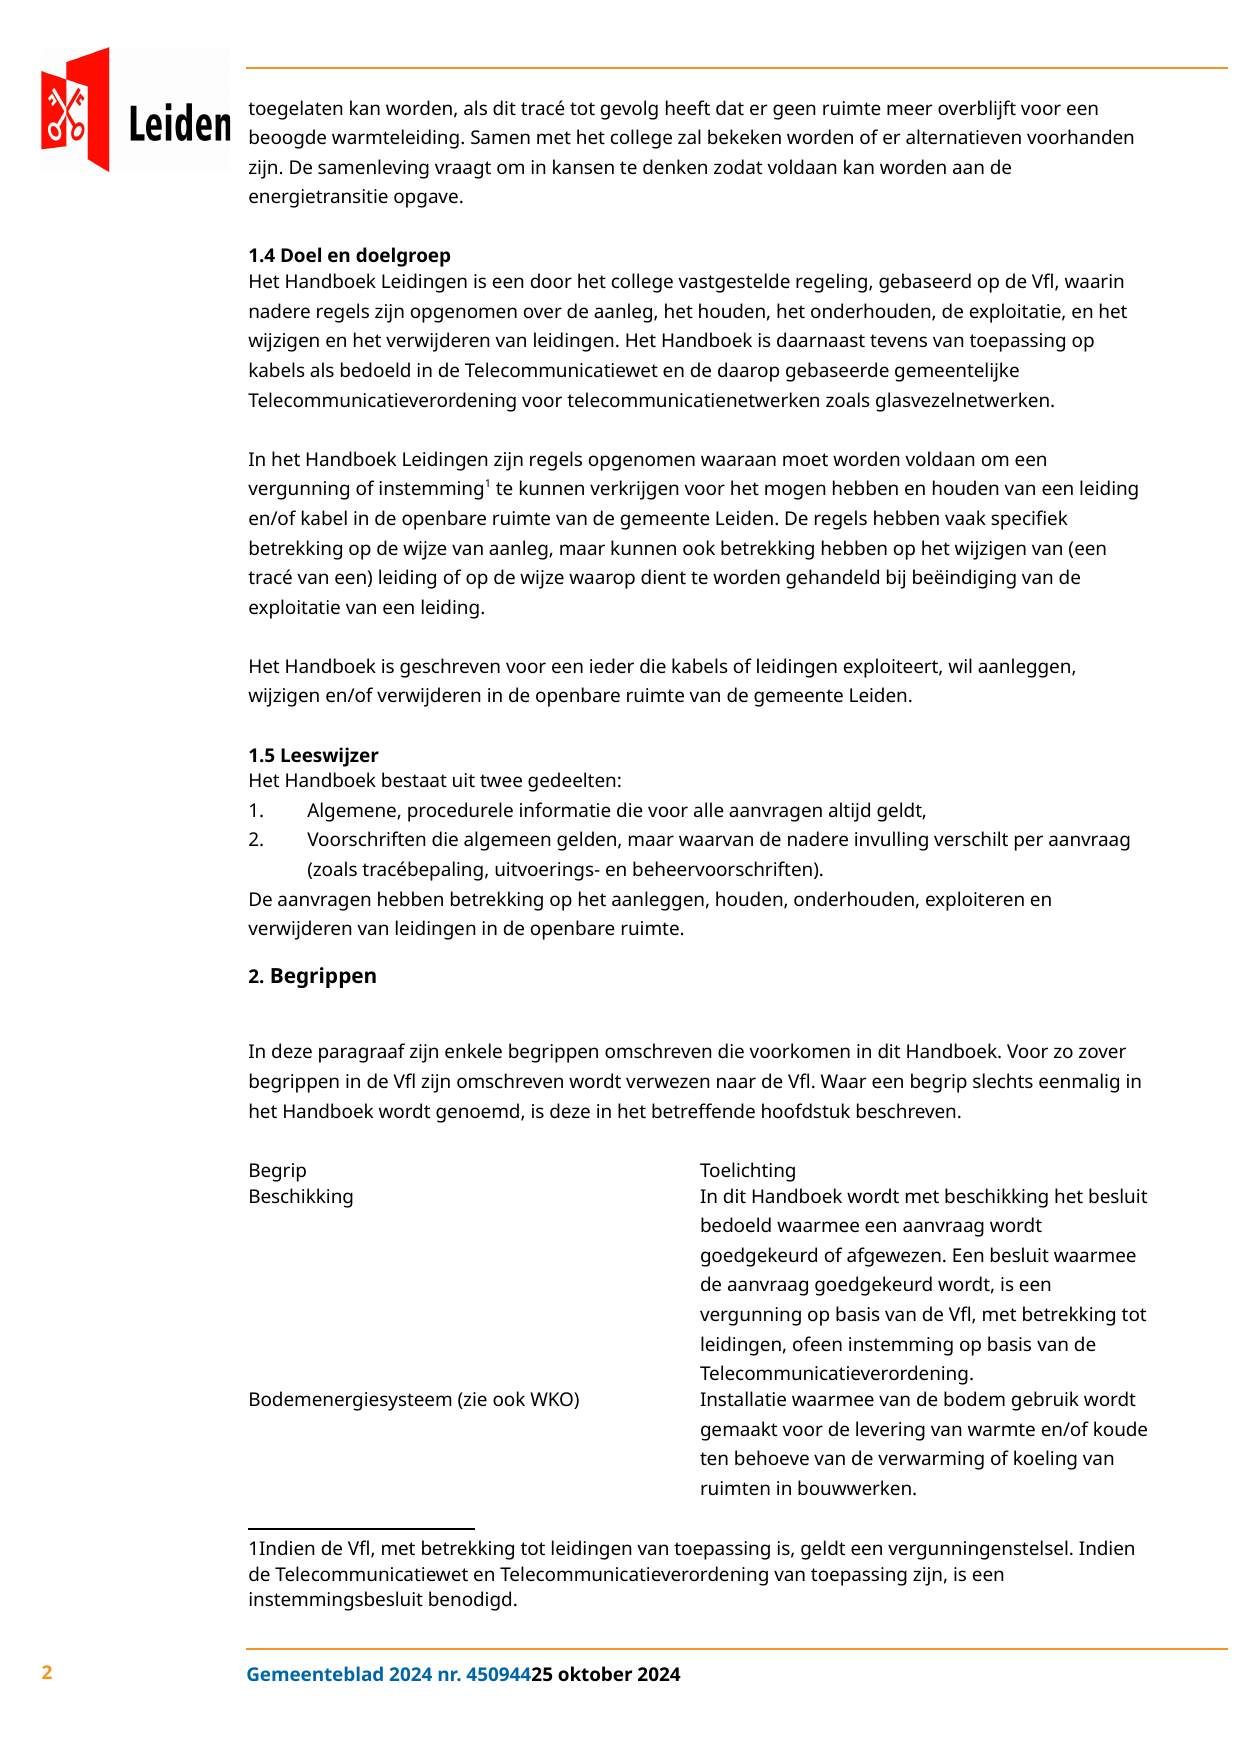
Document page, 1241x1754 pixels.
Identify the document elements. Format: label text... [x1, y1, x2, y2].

table_header Toelichting [700, 1157, 1152, 1183]
text In het Handboek Leidingen zijn regels opgenomen waaraan moet worden voldaan om een vergunning of instemming te kunnen verkrijgen voor het mogen hebben en houden van een leiding en/of kabel in de openbare ruimte van de gemeente Leiden. De regels hebben vaak specifiek betrekking op de wijze van aanleg, maar kunnen ook betrekking hebben op het wijzigen van (een tracé van een) leiding of op de wijze waarop dient te worden gehandeld bij beëindiging van de exploitatie van een leiding. [248, 446, 1152, 619]
text 2. Begrippen [248, 961, 1152, 989]
text Het Handboek bestaat uit twee gedeelten: [248, 767, 1152, 793]
table_header Begrip [248, 1157, 700, 1183]
text Het Handboek Leidingen is een door het college vastgestelde regeling, gebaseerd op de Vfl, waarin nadere regels zijn opgenomen over de aanleg, het houden, het onderhouden, de exploitatie, en het wijzigen en het verwijderen van leidingen. Het Handboek is daarnaast tevens van toepassing op kabels als bedoeld in de Telecommunicatiewet en de daarop gebaseerde gemeentelijke Telecommunicatieverordening voor telecommunicatienetwerken zoals glasvezelnetwerken. [248, 268, 1152, 412]
picture [41, 47, 231, 172]
text Het Handboek is geschreven voor een ieder die kabels of leidingen exploiteert, wil aanleggen, wijzigen en/of verwijderen in de openbare ruimte van de gemeente Leiden. [248, 653, 1152, 708]
text De aanvragen hebben betrekking op het aanleggen, houden, onderhouden, exploiteren en verwijderen van leidingen in de openbare ruimte. [248, 886, 1152, 941]
table_cell In dit Handboek wordt met beschikking het besluit bedoeld waarmee een aanvraag wordt goedgekeurd of afgewezen. Een besluit waarmee de aanvraag goedgekeurd wordt, is een vergunning op basis van de Vfl, met betrekking tot leidingen, ofeen instemming op basis van de Telecommunicatieverordening. [700, 1183, 1152, 1386]
text 1.4 Doel en doelgroep [248, 243, 1152, 268]
text In deze paragraaf zijn enkele begrippen omschreven die voorkomen in dit Handboek. Voor zo zover begrippen in de Vfl zijn omschreven wordt verwezen naar de Vfl. Waar een begrip slechts eenmalig in het Handboek wordt genoemd, is deze in het betreffende hoofdstuk beschreven. [248, 1039, 1152, 1124]
text 1.5 Leeswijzer [248, 742, 1152, 767]
text Indien de Vfl, met betrekking tot leidingen van toepassing is, geldt een vergunningenstelsel. Indien de Telecommunicatiewet en Telecommunicatieverordening van toepassing zijn, is een instemmingsbesluit benodigd. [248, 1535, 1152, 1612]
text toegelaten kan worden, als dit tracé tot gevolg heeft dat er geen ruimte meer overblijft voor een beoogde warmteleiding. Samen met het college zal bekeken worden of er alternatieven voorhanden zijn. De samenleving vraagt om in kansen te denken zodat voldaan kan worden aan de energietransitie opgave. [248, 95, 1152, 209]
table_cell Installatie waarmee van de bodem gebruik wordt gemaakt voor de levering van warmte en/of koude ten behoeve van de verwarming of koeling van ruimten in bouwwerken. [700, 1386, 1152, 1501]
table_cell Bodemenergiesysteem (zie ook WKO) [248, 1386, 700, 1501]
table_cell Beschikking [248, 1183, 700, 1386]
list Voorschriften die algemeen gelden, maar waarvan de nadere invulling verschilt per aanvraag (zoals tracébepaling, uitvoerings- en beheervoorschriften). [248, 827, 1152, 882]
list Algemene, procedurele informatie die voor alle aanvragen altijd geldt, [248, 797, 1152, 823]
